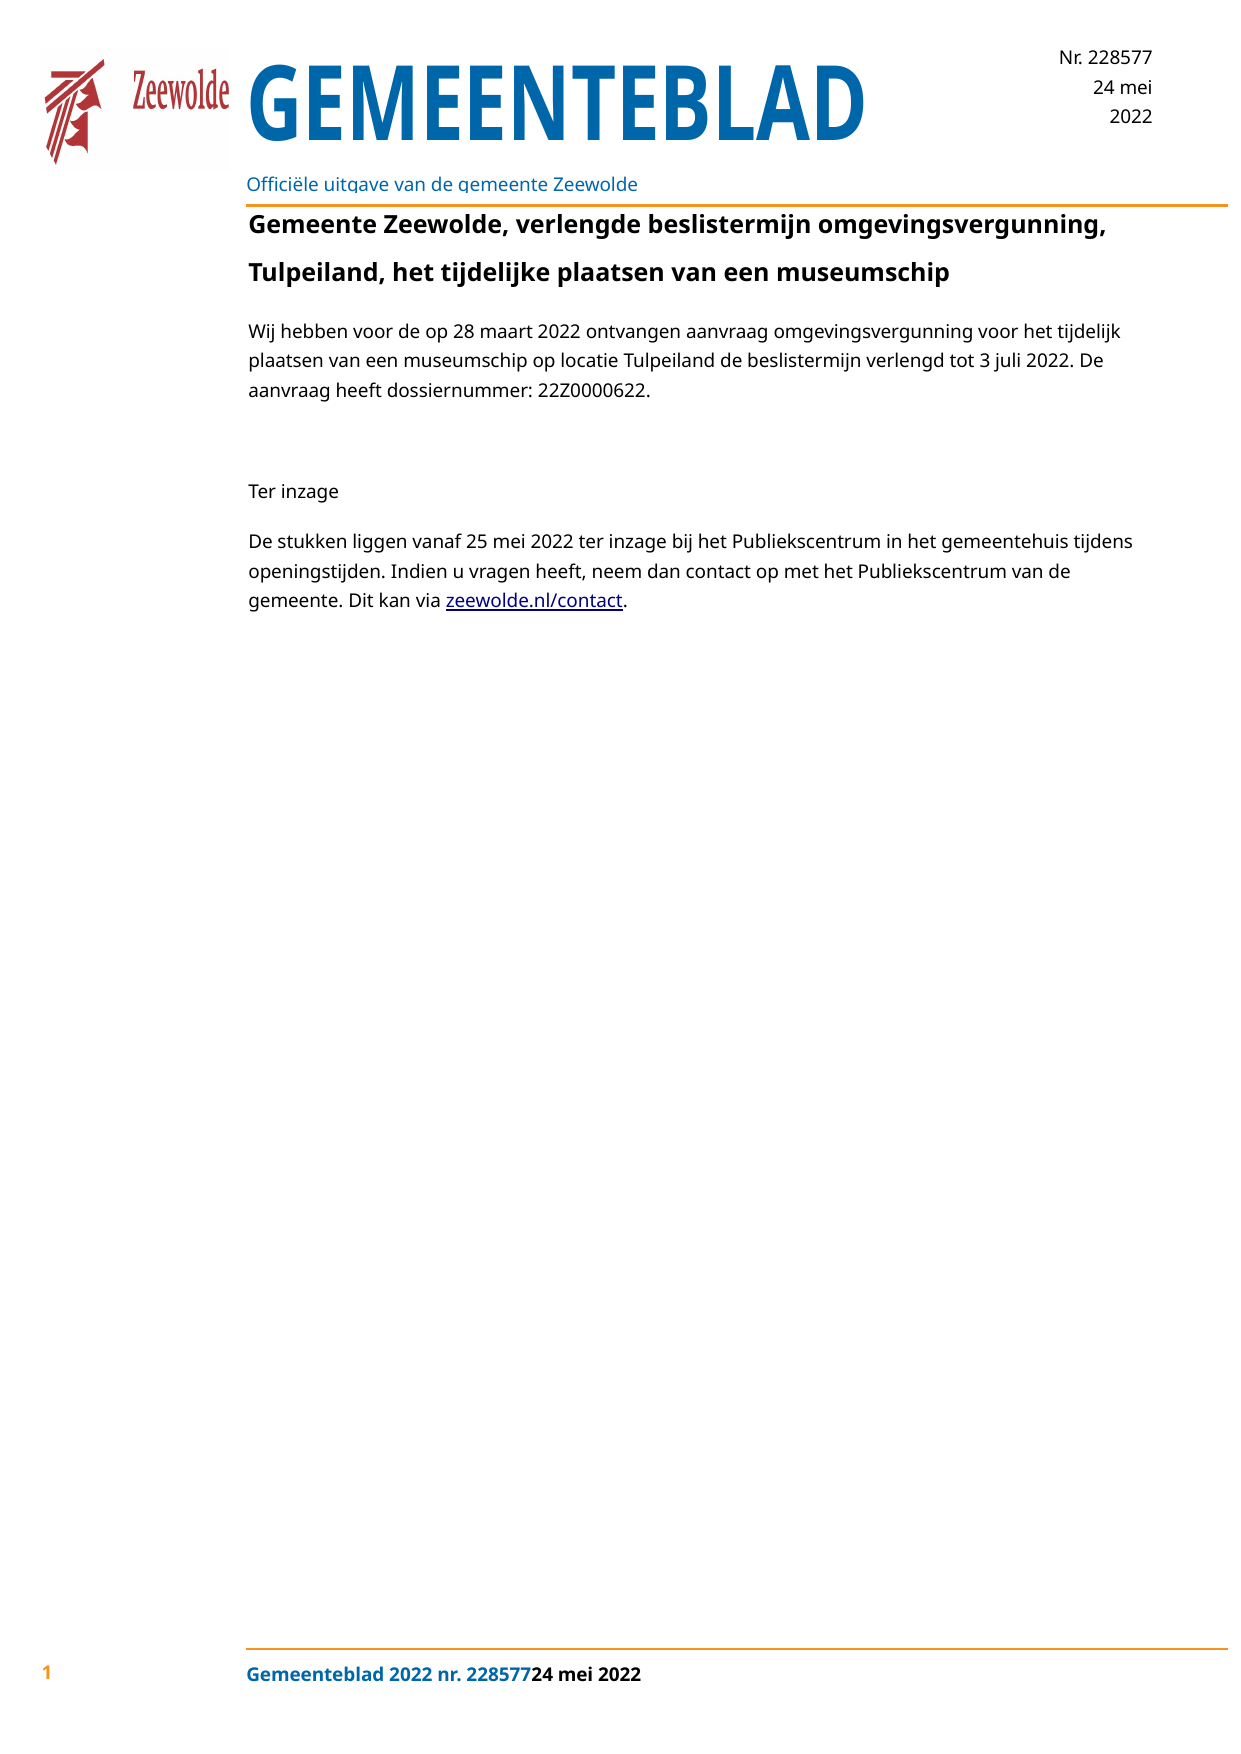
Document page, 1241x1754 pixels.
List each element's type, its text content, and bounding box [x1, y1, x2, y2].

text Wij hebben voor de op 28 maart 2022 ontvangen aanvraag omgevingsvergunning voor het tijdelijk plaatsen van een museumschip op locatie Tulpeiland de beslistermijn verlengd tot 3 juli 2022. De aanvraag heeft dossiernummer: 22Z0000622. [248, 318, 1152, 403]
text De stukken liggen vanaf 25 mei 2022 ter inzage bij het Publiekscentrum in het gemeentehuis tijdens openingstijden. Indien u vragen heeft, neem dan contact op met het Publiekscentrum van de gemeente. Dit kan via zeewolde.nl/contact. [248, 528, 1152, 613]
picture [41, 47, 231, 172]
text Ter inzage [248, 478, 1152, 504]
text Gemeente Zeewolde, verlengde beslistermijn omgevingsvergunning, Tulpeiland, het tijdelijke plaatsen van een museumschip [248, 207, 1152, 288]
